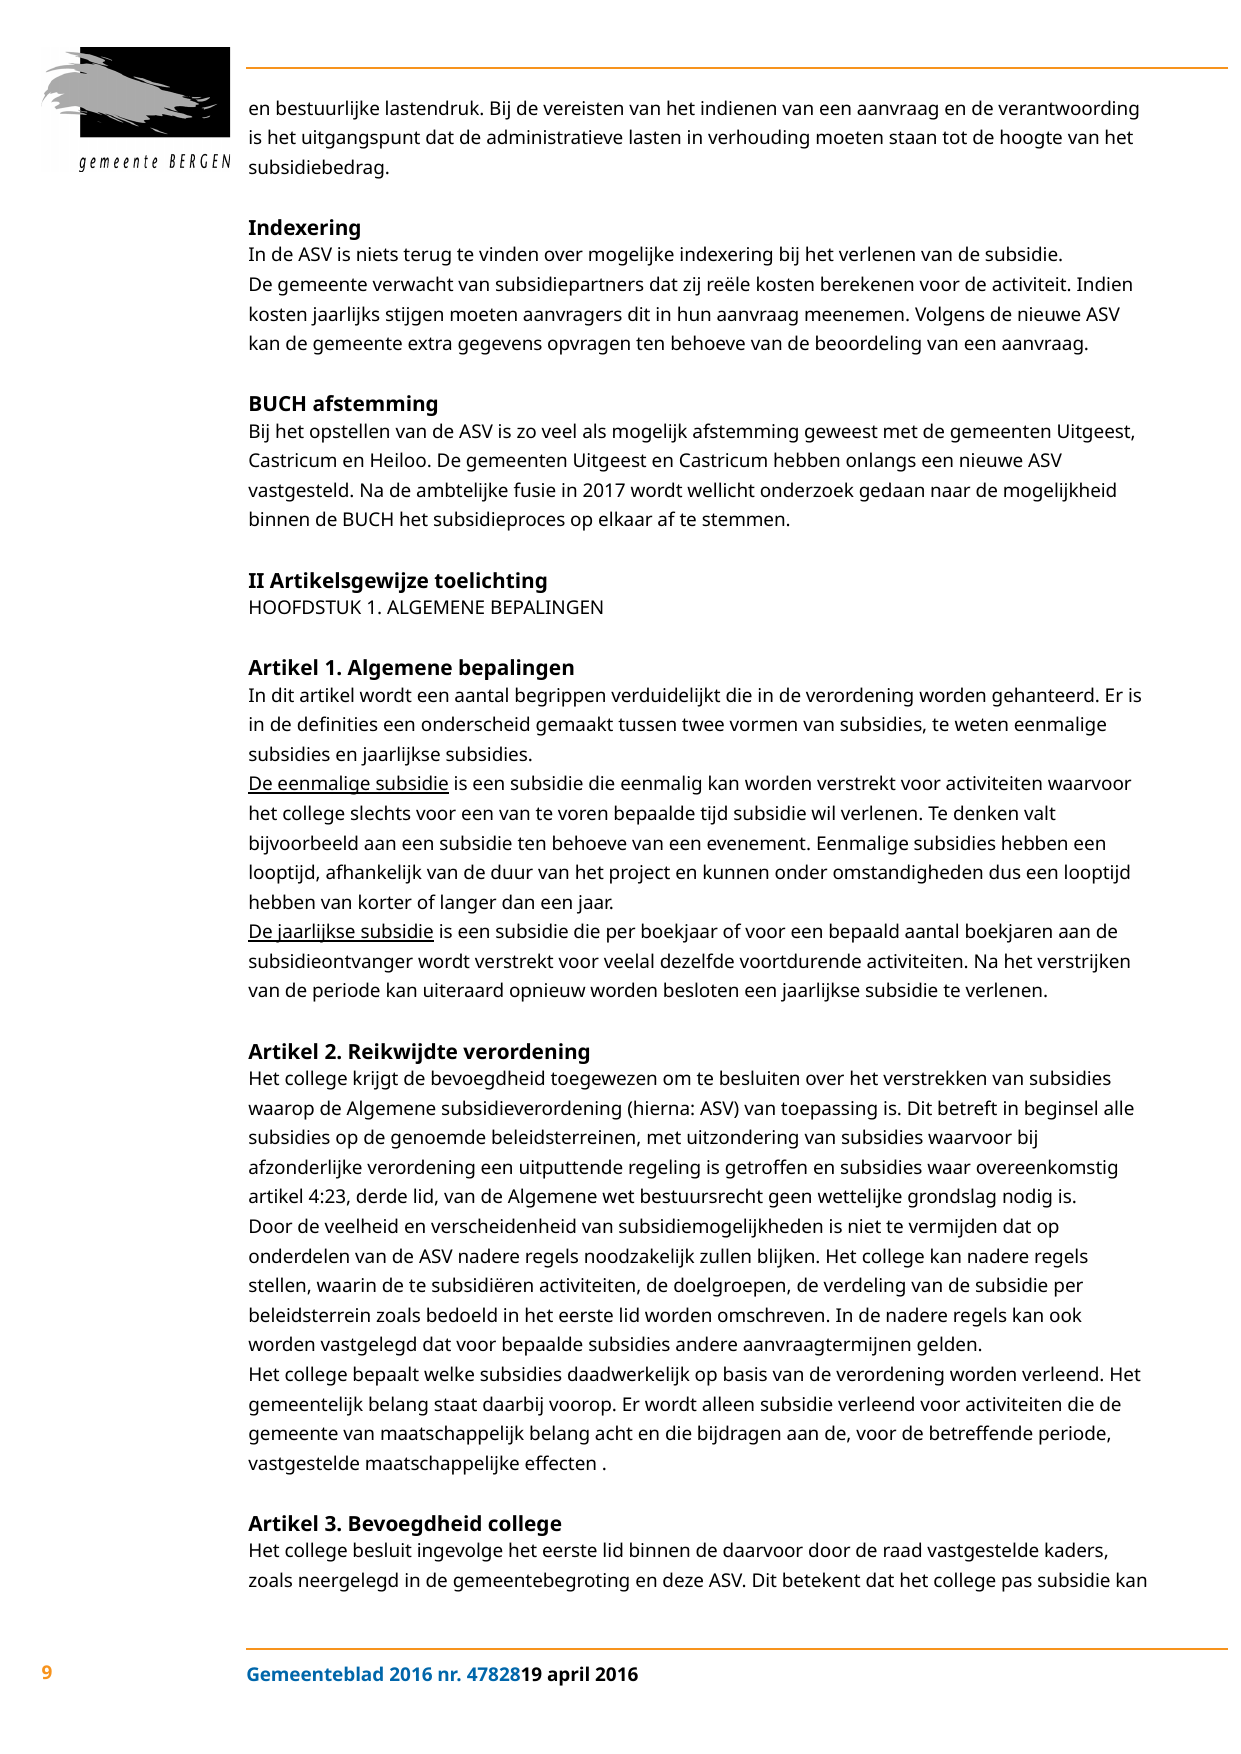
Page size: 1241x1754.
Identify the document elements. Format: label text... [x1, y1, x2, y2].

text De gemeente verwacht van subsidiepartners dat zij reële kosten berekenen voor de activiteit. Indien kosten jaarlijks stijgen moeten aanvragers dit in hun aanvraag meenemen. Volgens de nieuwe ASV kan de gemeente extra gegevens opvragen ten behoeve van de beoordeling van een aanvraag. [248, 271, 1152, 356]
text In dit artikel wordt een aantal begrippen verduidelijkt die in de verordening worden gehanteerd. Er is in de definities een onderscheid gemaakt tussen twee vormen van subsidies, te weten eenmalige subsidies en jaarlijkse subsidies. [248, 682, 1152, 767]
text Artikel 3. Bevoegdheid college [248, 1509, 1152, 1537]
text Door de veelheid en verscheidenheid van subsidiemogelijkheden is niet te vermijden dat op onderdelen van de ASV nadere regels noodzakelijk zullen blijken. Het college kan nadere regels stellen, waarin de te subsidiëren activiteiten, de doelgroepen, de verdeling van de subsidie per beleidsterrein zoals bedoeld in het eerste lid worden omschreven. In de nadere regels kan ook worden vastgelegd dat voor bepaalde subsidies andere aanvraagtermijnen gelden. [248, 1213, 1152, 1357]
text Indexering [248, 213, 1152, 242]
picture [41, 47, 231, 172]
text Artikel 1. Algemene bepalingen [248, 653, 1152, 682]
text Het college bepaalt welke subsidies daadwerkelijk op basis van de verordening worden verleend. Het gemeentelijk belang staat daarbij voorop. Er wordt alleen subsidie verleend voor activiteiten die de gemeente van maatschappelijk belang acht en die bijdragen aan de, voor de betreffende periode, vastgestelde maatschappelijke effecten . [248, 1361, 1152, 1476]
text De eenmalige subsidie is een subsidie die eenmalig kan worden verstrekt voor activiteiten waarvoor het college slechts voor een van te voren bepaalde tijd subsidie wil verlenen. Te denken valt bijvoorbeeld aan een subsidie ten behoeve van een evenement. Eenmalige subsidies hebben een looptijd, afhankelijk van de duur van het project en kunnen onder omstandigheden dus een looptijd hebben van korter of langer dan een jaar. [248, 771, 1152, 915]
text BUCH afstemming [248, 389, 1152, 418]
text Bij het opstellen van de ASV is zo veel als mogelijk afstemming geweest met de gemeenten Uitgeest, Castricum en Heiloo. De gemeenten Uitgeest en Castricum hebben onlangs een nieuwe ASV vastgesteld. Na de ambtelijke fusie in 2017 wordt wellicht onderzoek gedaan naar de mogelijkheid binnen de BUCH het subsidieproces op elkaar af te stemmen. [248, 418, 1152, 532]
text HOOFDSTUK 1. ALGEMENE BEPALINGEN [248, 594, 1152, 620]
text De jaarlijkse subsidie is een subsidie die per boekjaar of voor een bepaald aantal boekjaren aan de subsidieontvanger wordt verstrekt voor veelal dezelfde voortdurende activiteiten. Na het verstrijken van de periode kan uiteraard opnieuw worden besloten een jaarlijkse subsidie te verlenen. [248, 918, 1152, 1003]
text In de ASV is niets terug te vinden over mogelijke indexering bij het verlenen van de subsidie. [248, 242, 1152, 267]
text II Artikelsgewijze toelichting [248, 566, 1152, 594]
text Het college besluit ingevolge het eerste lid binnen de daarvoor door de raad vastgestelde kaders, zoals neergelegd in de gemeentebegroting en deze ASV. Dit betekent dat het college pas subsidie kan [248, 1537, 1152, 1593]
text Artikel 2. Reikwijdte verordening [248, 1037, 1152, 1065]
text en bestuurlijke lastendruk. Bij de vereisten van het indienen van een aanvraag en de verantwoording is het uitgangspunt dat de administratieve lasten in verhouding moeten staan tot de hoogte van het subsidiebedrag. [248, 95, 1152, 180]
text Het college krijgt de bevoegdheid toegewezen om te besluiten over het verstrekken van subsidies waarop de Algemene subsidieverordening (hierna: ASV) van toepassing is. Dit betreft in beginsel alle subsidies op de genoemde beleidsterreinen, met uitzondering van subsidies waarvoor bij afzonderlijke verordening een uitputtende regeling is getroffen en subsidies waar overeenkomstig artikel 4:23, derde lid, van de Algemene wet bestuursrecht geen wettelijke grondslag nodig is. [248, 1065, 1152, 1209]
